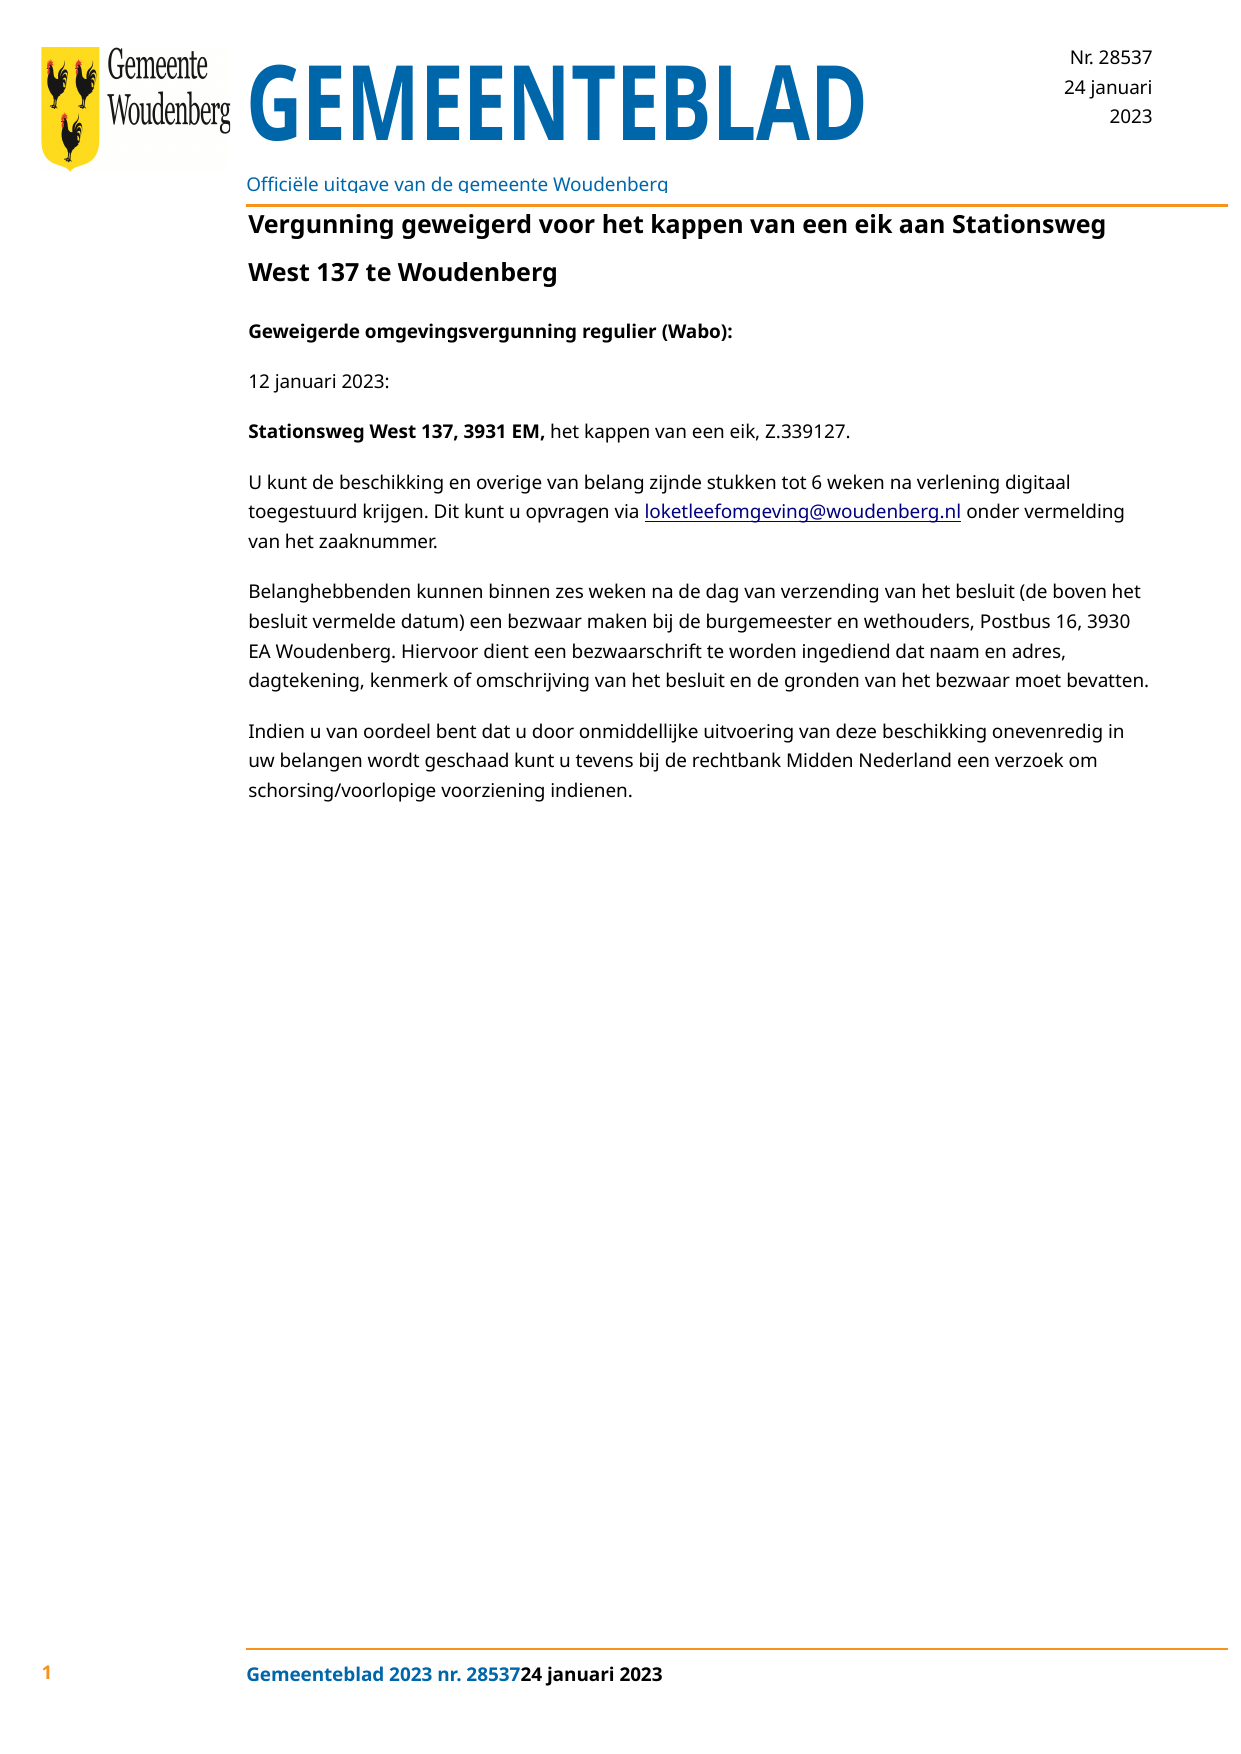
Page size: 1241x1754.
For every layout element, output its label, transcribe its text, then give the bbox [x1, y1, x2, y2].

text 12 januari 2023: [248, 368, 1152, 394]
text Stationsweg West 137, 3931 EM, het kappen van een eik, Z.339127. [248, 419, 1152, 444]
text Vergunning geweigerd voor het kappen van een eik aan Stationsweg West 137 te Woudenberg [248, 207, 1152, 288]
text Geweigerde omgevingsvergunning regulier (Wabo): [248, 318, 1152, 344]
text Indien u van oordeel bent dat u door onmiddellijke uitvoering van deze beschikking onevenredig in uw belangen wordt geschaad kunt u tevens bij de rechtbank Midden Nederland een verzoek om schorsing/voorlopige voorziening indienen. [248, 718, 1152, 803]
text Belanghebbenden kunnen binnen zes weken na de dag van verzending van het besluit (de boven het besluit vermelde datum) een bezwaar maken bij de burgemeester en wethouders, Postbus 16, 3930 EA Woudenberg. Hiervoor dient een bezwaarschrift te worden ingediend dat naam en adres, dagtekening, kenmerk of omschrijving van het besluit en de gronden van het bezwaar moet bevatten. [248, 579, 1152, 693]
picture [41, 47, 231, 172]
text U kunt de beschikking en overige van belang zijnde stukken tot 6 weken na verlening digitaal toegestuurd krijgen. Dit kunt u opvragen via loketleefomgeving@woudenberg.nl onder vermelding van het zaaknummer. [248, 469, 1152, 554]
